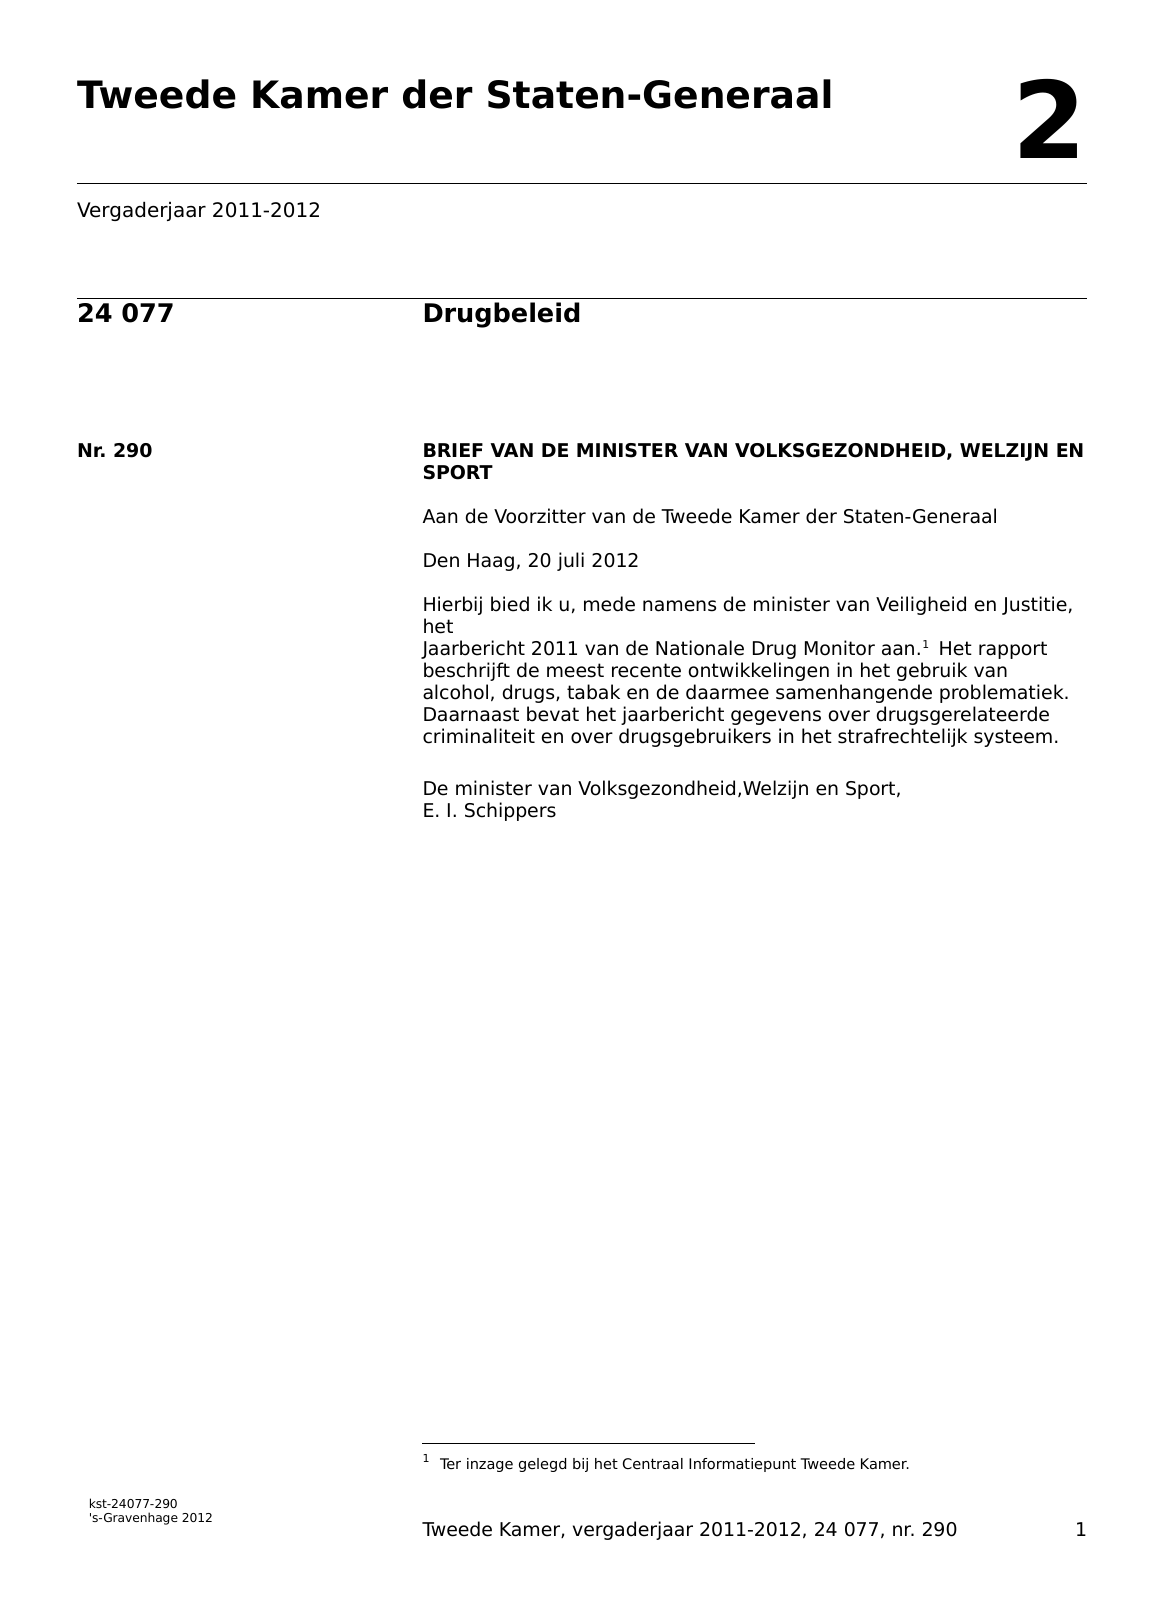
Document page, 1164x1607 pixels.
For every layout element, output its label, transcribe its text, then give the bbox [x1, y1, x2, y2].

text Ter inzage gelegd bij het Centraal Informatiepunt Tweede Kamer. [422, 1452, 1087, 1474]
text kst-24077-290 [88, 1497, 323, 1511]
text De minister van Volksgezondheid,Welzijn en Sport, E. I. Schippers [422, 778, 1087, 822]
text 's-Gravenhage 2012 [88, 1511, 323, 1525]
table_cell Vergaderjaar 2011-2012 [77, 184, 1087, 298]
text Jaarbericht 2011 van de Nationale Drug Monitor aan. Het rapport beschrijft de meest recente ontwikkelingen in het gebruik van alcohol, drugs, tabak en de daarmee samenhangende problematiek. Daarnaast bevat het jaarbericht gegevens over drugsgerelateerde criminaliteit en over drugsgebruikers in het strafrechtelijk systeem. [422, 638, 1087, 748]
subtitle Nr. 290 BRIEF VAN DE MINISTER VAN VOLKSGEZONDHEID, WELZIJN EN SPORT [77, 440, 1087, 484]
table_header Tweede Kamer der Staten-Generaal [77, 59, 886, 183]
text Aan de Voorzitter van de Tweede Kamer der Staten-Generaal [422, 506, 1087, 528]
text Hierbij bied ik u, mede namens de minister van Veiligheid en Justitie, het [422, 594, 1087, 638]
text Den Haag, 20 juli 2012 [422, 550, 1087, 572]
table_header 2 [886, 59, 1087, 183]
subtitle 24 077 Drugbeleid [77, 299, 1087, 329]
